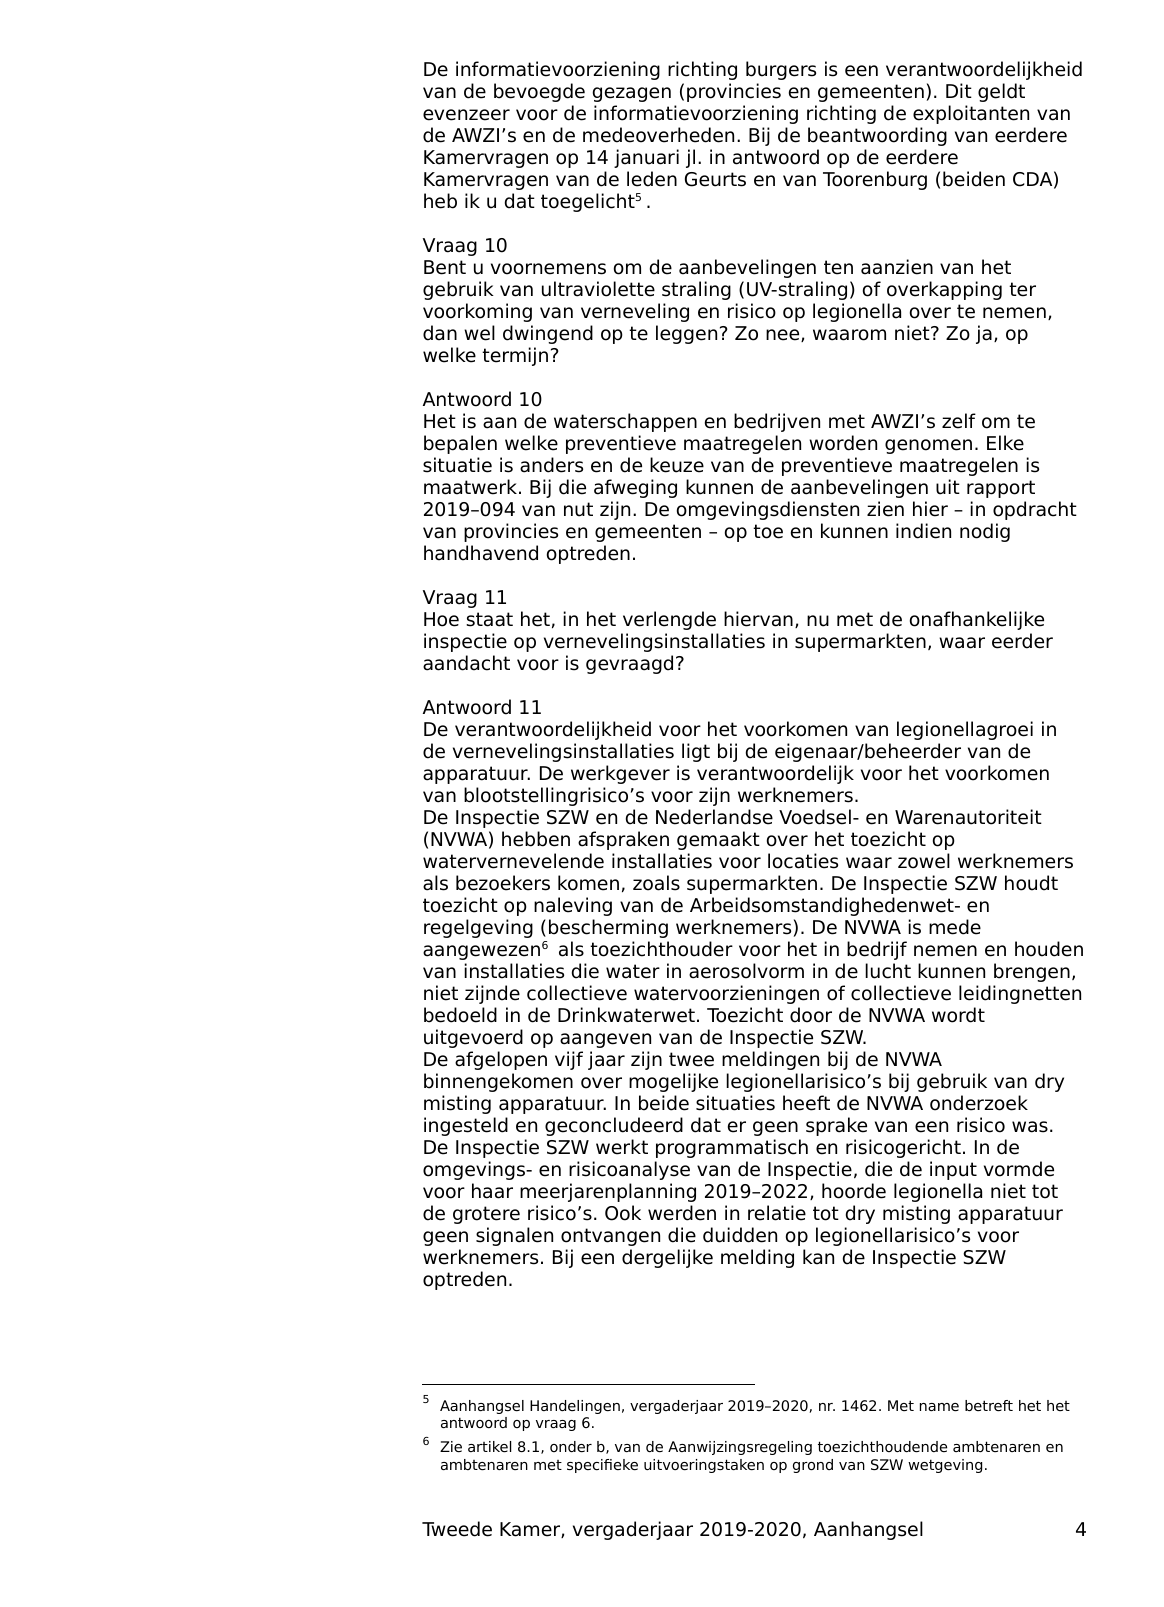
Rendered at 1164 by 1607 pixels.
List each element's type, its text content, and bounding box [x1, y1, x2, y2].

text Vraag 10 [422, 235, 1087, 257]
text Het is aan de waterschappen en bedrijven met AWZI’s zelf om te bepalen welke preventieve maatregelen worden genomen. Elke situatie is anders en de keuze van de preventieve maatregelen is maatwerk. Bij die afweging kunnen de aanbevelingen uit rapport 2019–094 van nut zijn. De omgevingsdiensten zien hier – in opdracht van provincies en gemeenten – op toe en kunnen indien nodig handhavend optreden. [422, 411, 1087, 565]
text De Inspectie SZW en de Nederlandse Voedsel- en Warenautoriteit (NVWA) hebben afspraken gemaakt over het toezicht op watervernevelende installaties voor locaties waar zowel werknemers als bezoekers komen, zoals supermarkten. De Inspectie SZW houdt toezicht op naleving van de Arbeidsomstandighedenwet- en regelgeving (bescherming werknemers). De NVWA is mede aangewezen als toezichthouder voor het in bedrijf nemen en houden van installaties die water in aerosolvorm in de lucht kunnen brengen, niet zijnde collectieve watervoorzieningen of collectieve leidingnetten bedoeld in de Drinkwaterwet. Toezicht door de NVWA wordt uitgevoerd op aangeven van de Inspectie SZW. [422, 807, 1087, 1049]
text Hoe staat het, in het verlengde hiervan, nu met de onafhankelijke inspectie op vernevelingsinstallaties in supermarkten, waar eerder aandacht voor is gevraagd? [422, 609, 1087, 675]
text De informatievoorziening richting burgers is een verantwoordelijkheid van de bevoegde gezagen (provincies en gemeenten). Dit geldt evenzeer voor de informatievoorziening richting de exploitanten van de AWZI’s en de medeoverheden. Bij de beantwoording van eerdere Kamervragen op 14 januari jl. in antwoord op de eerdere Kamervragen van de leden Geurts en van Toorenburg (beiden CDA) heb ik u dat toegelicht. [422, 59, 1087, 213]
text De verantwoordelijkheid voor het voorkomen van legionellagroei in de vernevelingsinstallaties ligt bij de eigenaar/beheerder van de apparatuur. De werkgever is verantwoordelijk voor het voorkomen van blootstellingrisico’s voor zijn werknemers. [422, 719, 1087, 807]
text Antwoord 10 [422, 389, 1087, 411]
text Antwoord 11 [422, 697, 1087, 719]
text Vraag 11 [422, 587, 1087, 609]
text De Inspectie SZW werkt programmatisch en risicogericht. In de omgevings- en risicoanalyse van de Inspectie, die de input vormde voor haar meerjarenplanning 2019–2022, hoorde legionella niet tot de grotere risico’s. Ook werden in relatie tot dry misting apparatuur geen signalen ontvangen die duidden op legionellarisico’s voor werknemers. Bij een dergelijke melding kan de Inspectie SZW optreden. [422, 1137, 1087, 1291]
text Zie artikel 8.1, onder b, van de Aanwijzingsregeling toezichthoudende ambtenaren en ambtenaren met specifieke uitvoeringstaken op grond van SZW wetgeving. [422, 1435, 1087, 1474]
text Aanhangsel Handelingen, vergaderjaar 2019–2020, nr. 1462. Met name betreft het het antwoord op vraag 6. [422, 1393, 1087, 1432]
text De afgelopen vijf jaar zijn twee meldingen bij de NVWA binnengekomen over mogelijke legionellarisico’s bij gebruik van dry misting apparatuur. In beide situaties heeft de NVWA onderzoek ingesteld en geconcludeerd dat er geen sprake van een risico was. [422, 1049, 1087, 1137]
text Bent u voornemens om de aanbevelingen ten aanzien van het gebruik van ultraviolette straling (UV-straling) of overkapping ter voorkoming van verneveling en risico op legionella over te nemen, dan wel dwingend op te leggen? Zo nee, waarom niet? Zo ja, op welke termijn? [422, 257, 1087, 367]
